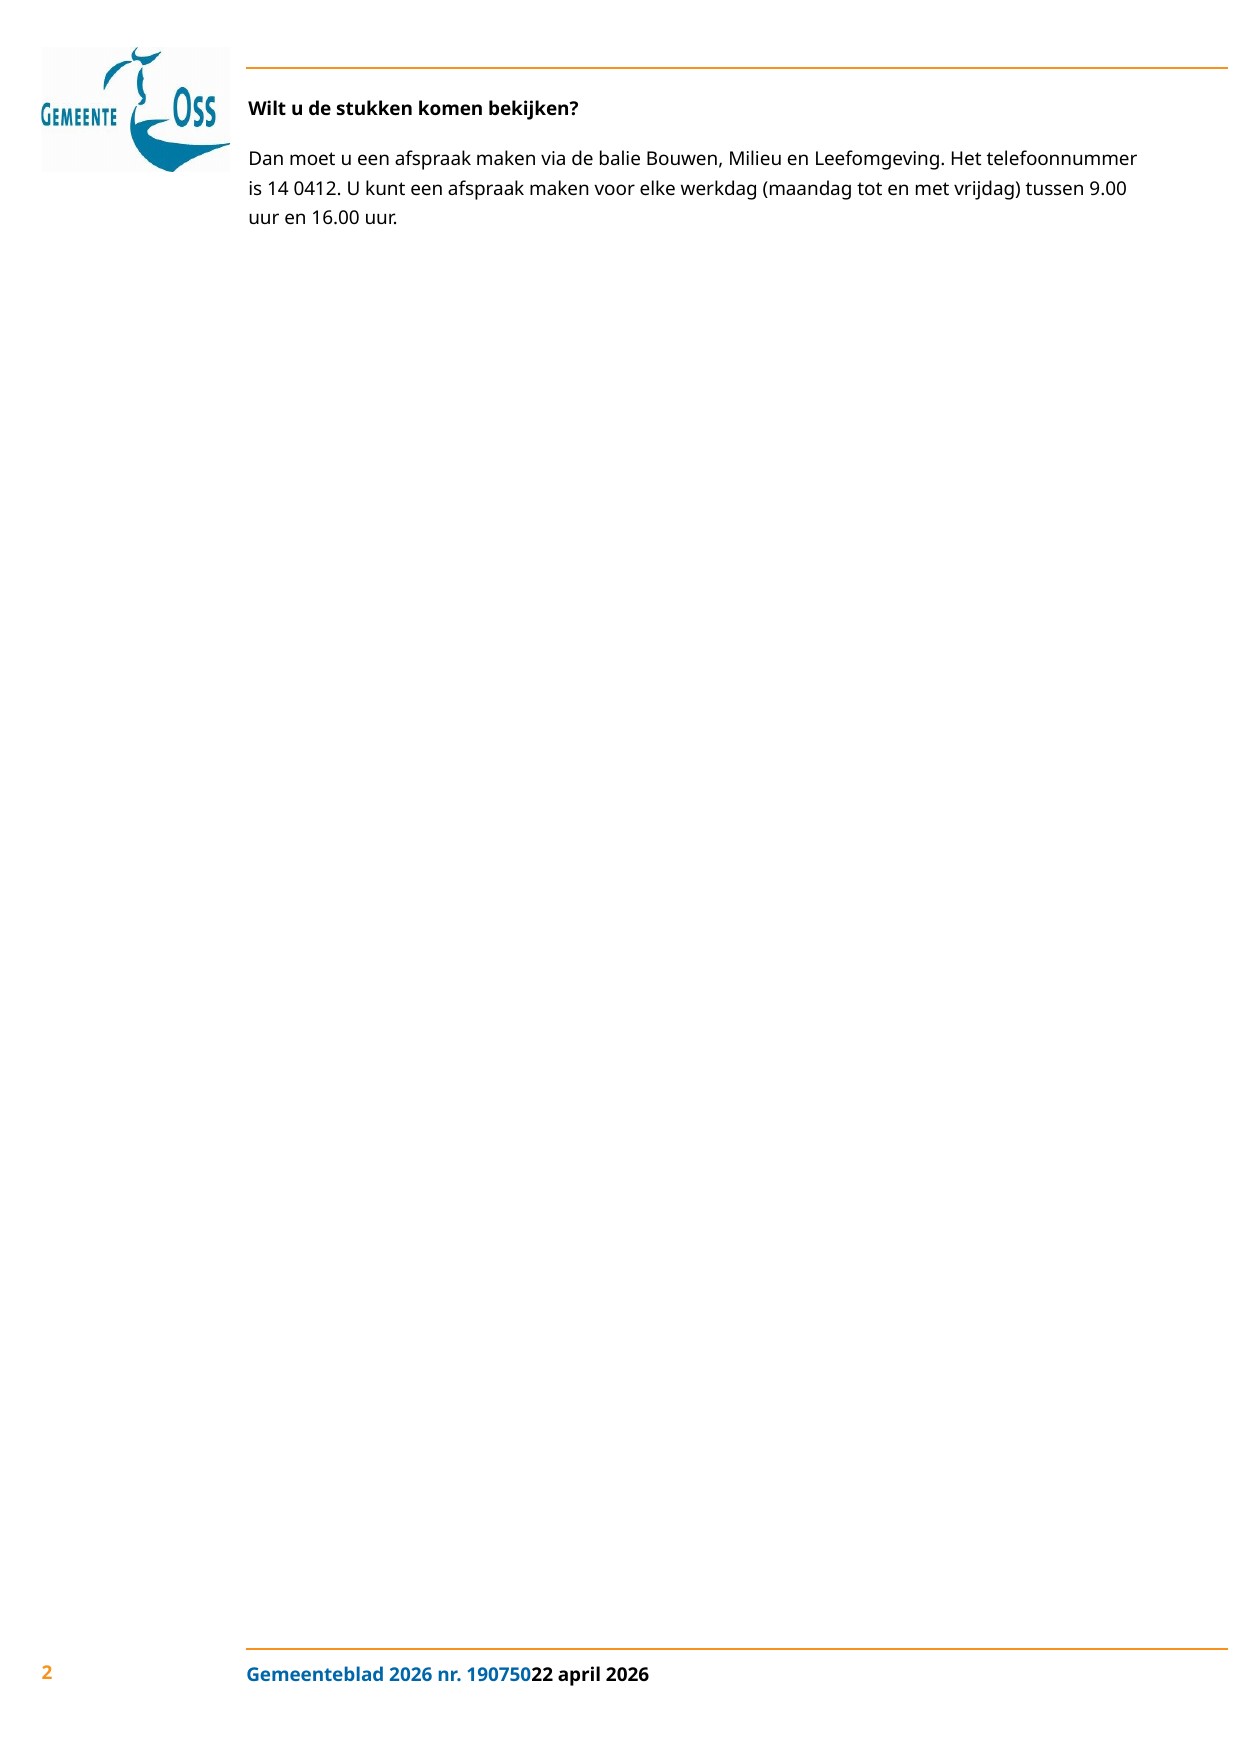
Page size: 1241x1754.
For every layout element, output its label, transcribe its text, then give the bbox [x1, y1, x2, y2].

text Wilt u de stukken komen bekijken? [248, 95, 1152, 121]
picture [41, 47, 231, 172]
text Dan moet u een afspraak maken via de balie Bouwen, Milieu en Leefomgeving. Het telefoonnummer is 14 0412. U kunt een afspraak maken voor elke werkdag (maandag tot en met vrijdag) tussen 9.00 uur en 16.00 uur. [248, 145, 1152, 230]
